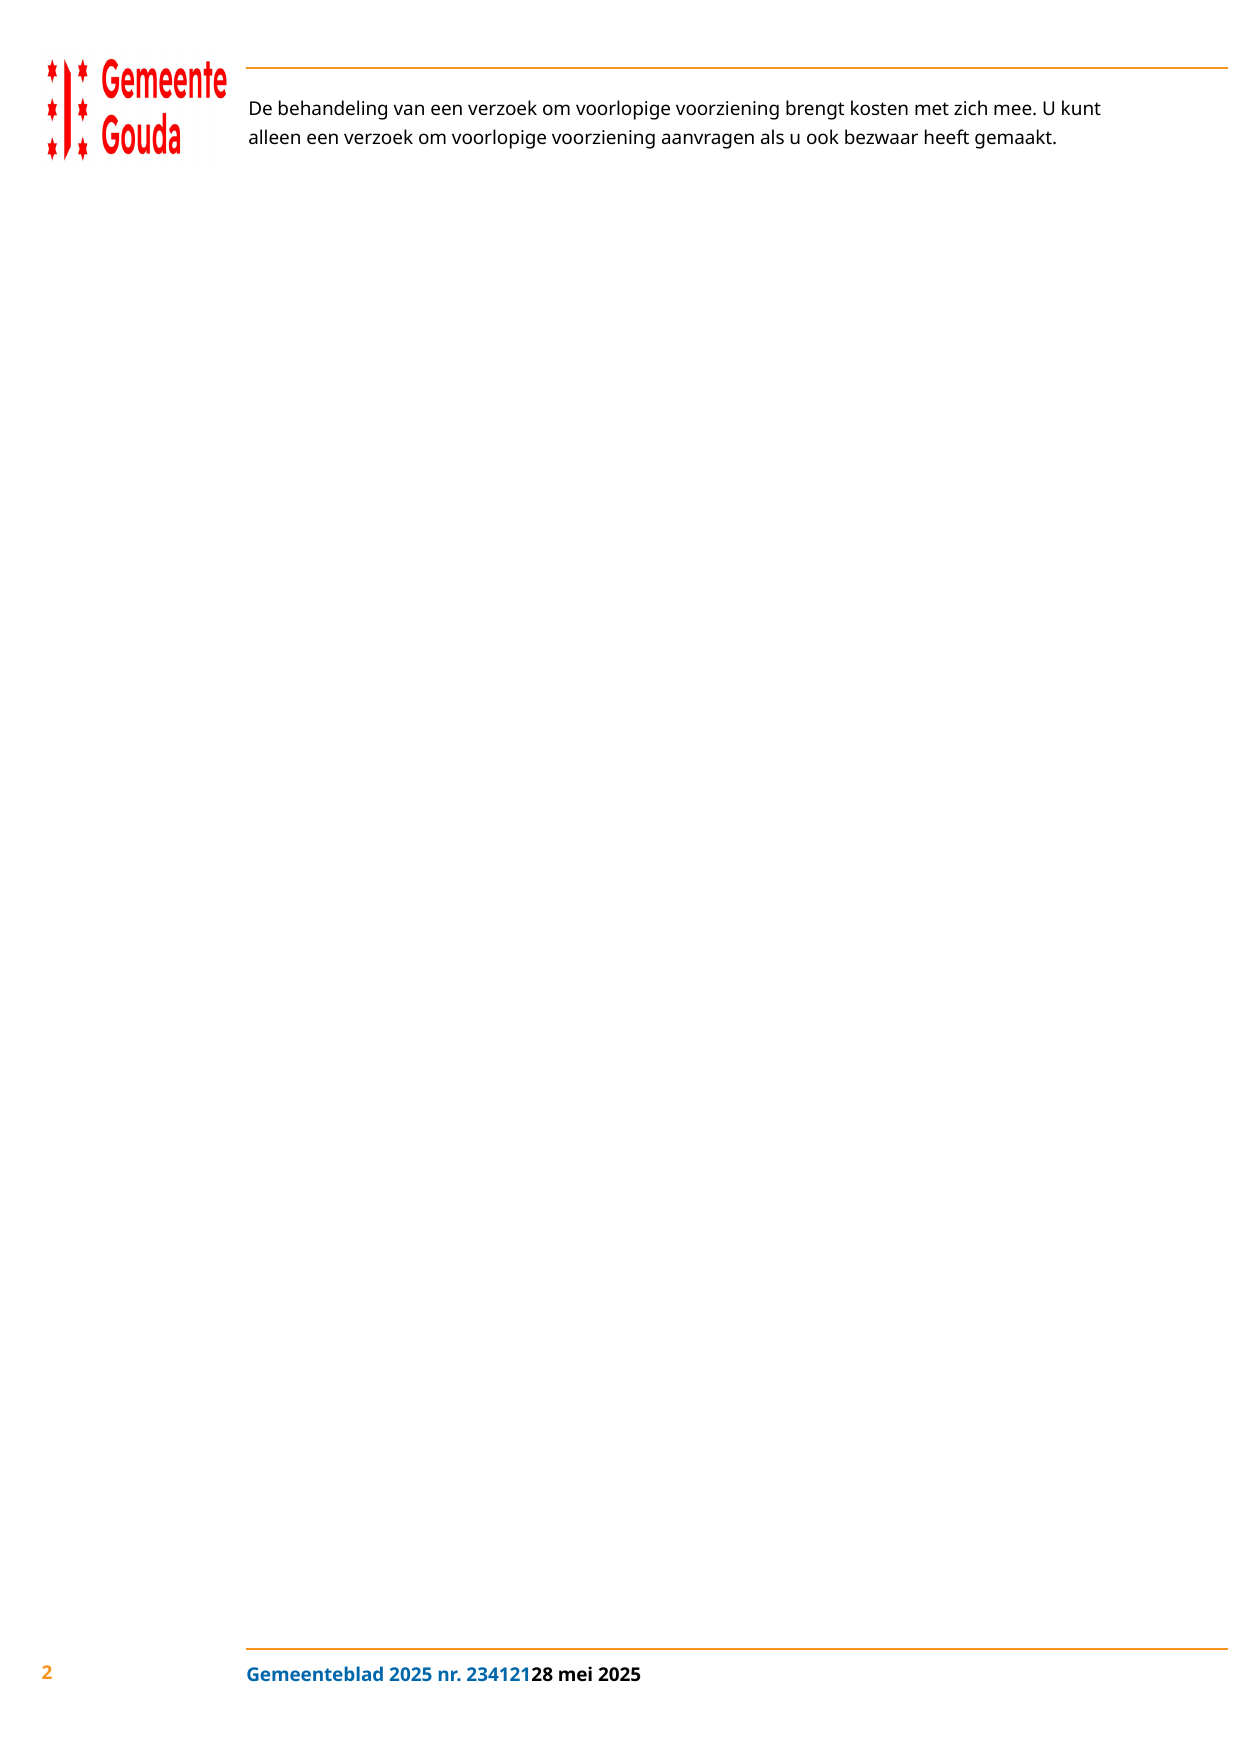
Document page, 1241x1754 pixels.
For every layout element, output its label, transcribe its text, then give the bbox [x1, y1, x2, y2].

picture [41, 47, 231, 172]
text De behandeling van een verzoek om voorlopige voorziening brengt kosten met zich mee. U kunt alleen een verzoek om voorlopige voorziening aanvragen als u ook bezwaar heeft gemaakt. [248, 95, 1152, 150]
